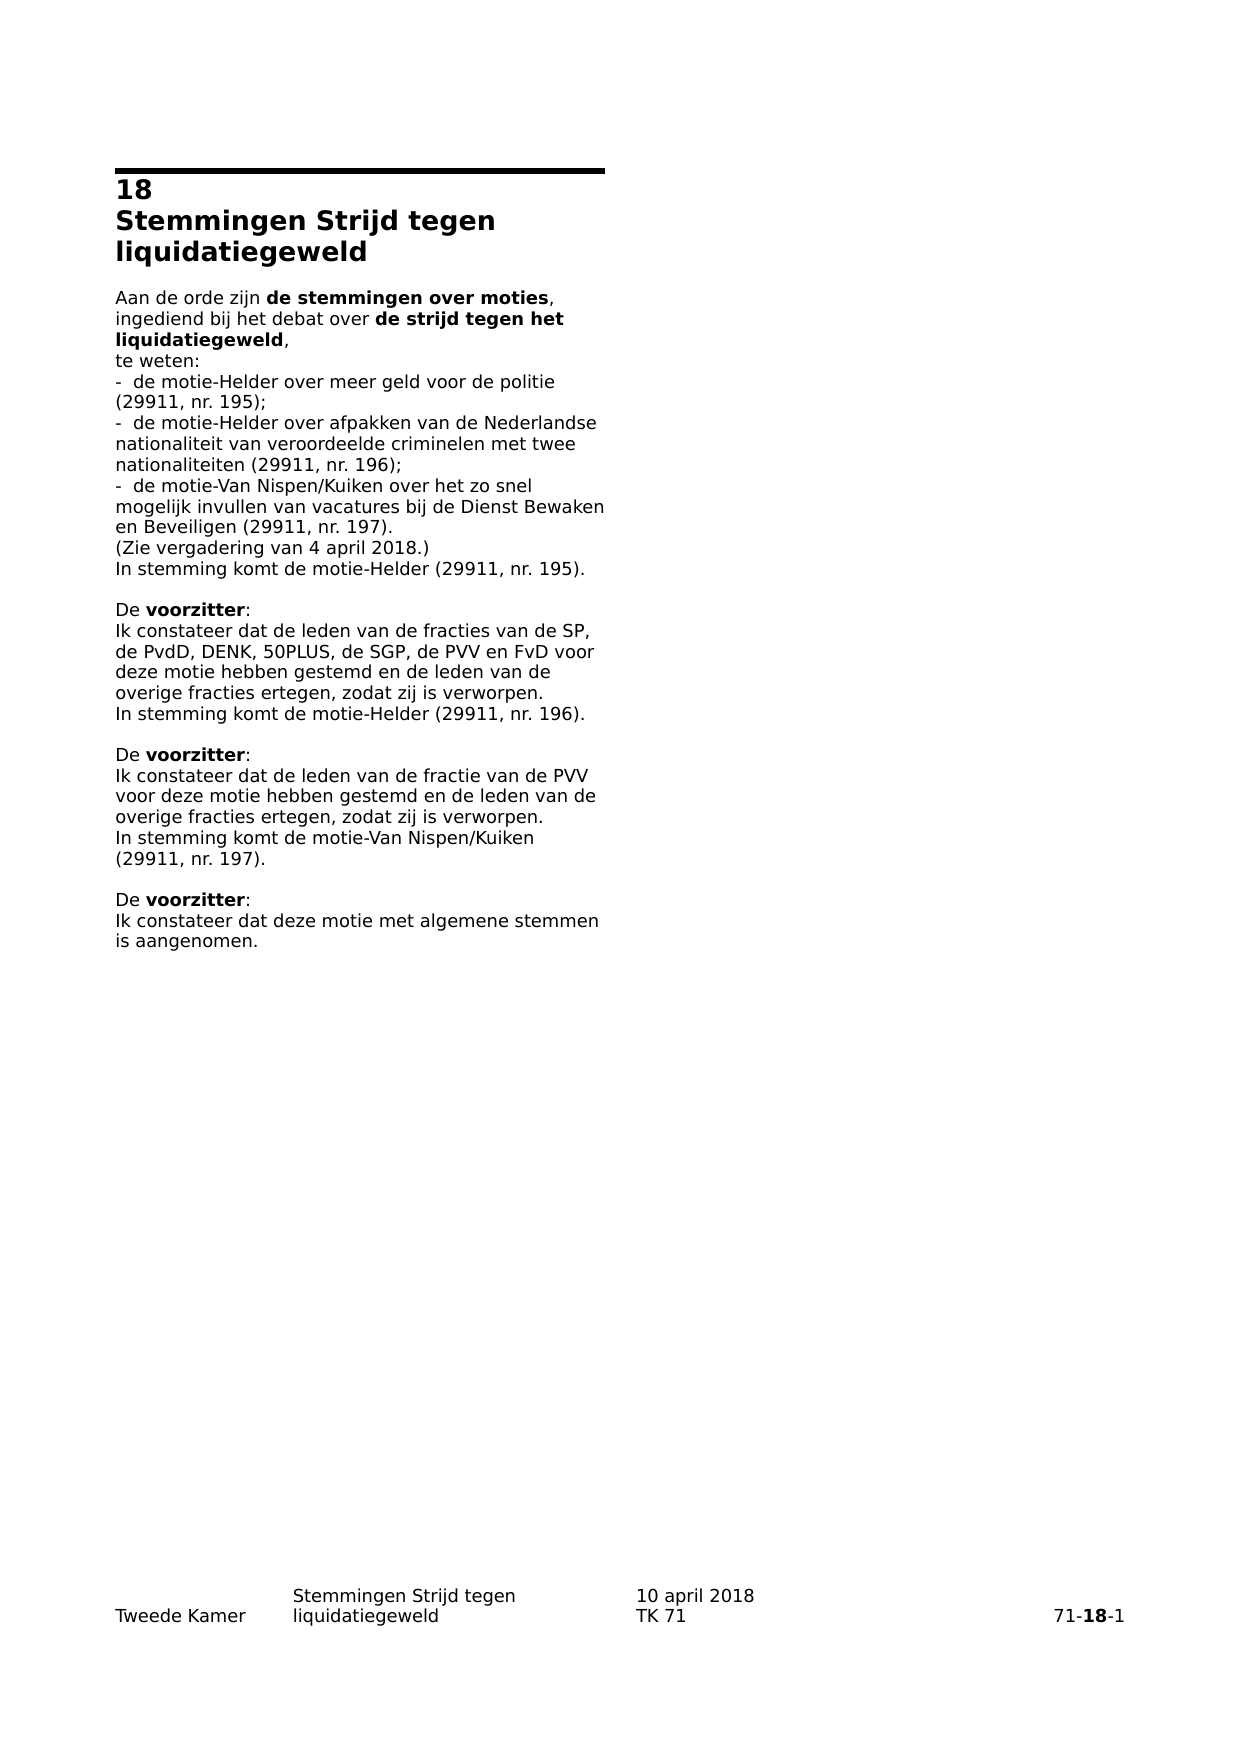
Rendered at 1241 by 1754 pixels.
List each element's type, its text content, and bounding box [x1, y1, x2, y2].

title 18 Stemmingen Strijd tegen liquidatiegeweld [115, 174, 605, 268]
text Ik constateer dat de leden van de fracties van de SP, de PvdD, DENK, 50PLUS, de SGP, de PVV en FvD voor deze motie hebben gestemd en de leden van de overige fracties ertegen, zodat zij is verworpen. [115, 621, 605, 704]
text Aan de orde zijn de stemmingen over moties, ingediend bij het debat over de strijd tegen het liquidatiegeweld, [115, 288, 605, 351]
text (Zie vergadering van 4 april 2018.) [115, 538, 605, 559]
text te weten: [115, 351, 605, 371]
list de motie-Van Nispen/Kuiken over het zo snel mogelijk invullen van vacatures bij de Dienst Bewaken en Beveiligen (29911, nr. 197). [115, 476, 605, 538]
text In stemming komt de motie-Van Nispen/Kuiken (29911, nr. 197). [115, 828, 605, 869]
text De voorzitter: [115, 745, 605, 765]
text In stemming komt de motie-Helder (29911, nr. 196). [115, 704, 605, 725]
text Ik constateer dat deze motie met algemene stemmen is aangenomen. [115, 910, 605, 952]
text De voorzitter: [115, 600, 605, 621]
text De voorzitter: [115, 889, 605, 910]
text In stemming komt de motie-Helder (29911, nr. 195). [115, 559, 605, 580]
text Ik constateer dat de leden van de fractie van de PVV voor deze motie hebben gestemd en de leden van de overige fracties ertegen, zodat zij is verworpen. [115, 765, 605, 828]
list de motie-Helder over afpakken van de Nederlandse nationaliteit van veroordeelde criminelen met twee nationaliteiten (29911, nr. 196); [115, 413, 605, 476]
list de motie-Helder over meer geld voor de politie (29911, nr. 195); [115, 371, 605, 413]
